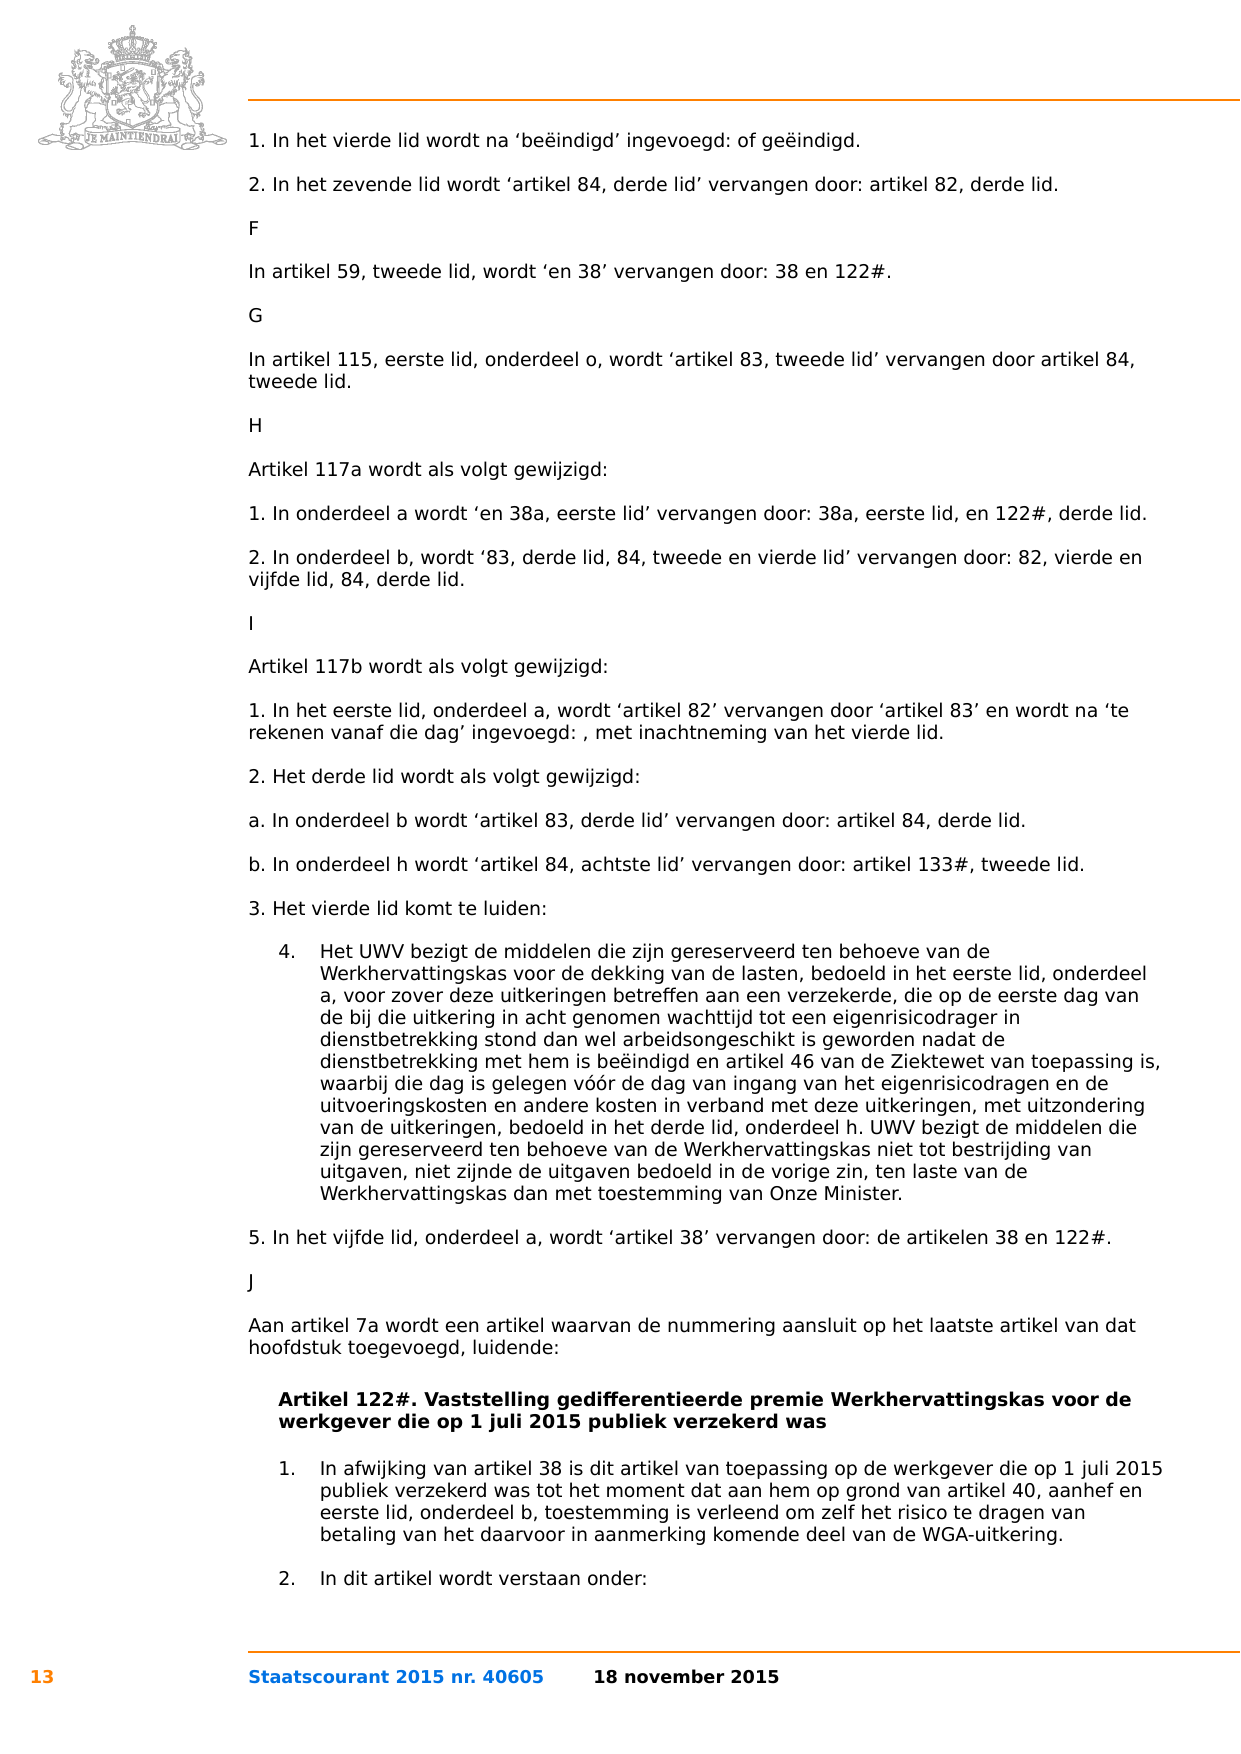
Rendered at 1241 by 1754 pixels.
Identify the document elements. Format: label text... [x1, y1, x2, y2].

text Aan artikel 7a wordt een artikel waarvan de nummering aansluit op het laatste artikel van dat hoofdstuk toegevoegd, luidende: [248, 1315, 1163, 1359]
text 2. Het derde lid wordt als volgt gewijzigd: [248, 766, 1163, 788]
text 5. In het vijfde lid, onderdeel a, wordt ‘artikel 38’ vervangen door: de artikelen 38 en 122#. [248, 1227, 1163, 1249]
text a. In onderdeel b wordt ‘artikel 83, derde lid’ vervangen door: artikel 84, derde lid. [248, 810, 1163, 832]
text Artikel 117a wordt als volgt gewijzigd: [248, 459, 1163, 481]
text 4. Het UWV bezigt de middelen die zijn gereserveerd ten behoeve van de Werkhervattingskas voor de dekking van de lasten, bedoeld in het eerste lid, onderdeel a, voor zover deze uitkeringen betreffen aan een verzekerde, die op de eerste dag van de bij die uitkering in acht genomen wachttijd tot een eigenrisicodrager in dienstbetrekking stond dan wel arbeidsongeschikt is geworden nadat de dienstbetrekking met hem is beëindigd en artikel 46 van de Ziektewet van toepassing is, waarbij die dag is gelegen vóór de dag van ingang van het eigenrisicodragen en de uitvoeringskosten en andere kosten in verband met deze uitkeringen, met uitzondering van de uitkeringen, bedoeld in het derde lid, onderdeel h. UWV bezigt de middelen die zijn gereserveerd ten behoeve van de Werkhervattingskas niet tot bestrijding van uitgaven, niet zijnde de uitgaven bedoeld in de vorige zin, ten laste van de Werkhervattingskas dan met toestemming van Onze Minister. [278, 941, 1163, 1205]
text In artikel 115, eerste lid, onderdeel o, wordt ‘artikel 83, tweede lid’ vervangen door artikel 84, tweede lid. [248, 349, 1163, 393]
text 2. In onderdeel b, wordt ‘83, derde lid, 84, tweede en vierde lid’ vervangen door: 82, vierde en vijfde lid, 84, derde lid. [248, 547, 1163, 591]
text G [248, 305, 1163, 327]
text 2. In dit artikel wordt verstaan onder: [278, 1567, 1163, 1589]
text Artikel 117b wordt als volgt gewijzigd: [248, 656, 1163, 678]
picture [38, 25, 227, 150]
text I [248, 612, 1163, 634]
text In artikel 59, tweede lid, wordt ‘en 38’ vervangen door: 38 en 122#. [248, 261, 1163, 283]
text 1. In onderdeel a wordt ‘en 38a, eerste lid’ vervangen door: 38a, eerste lid, en 122#, derde lid. [248, 503, 1163, 525]
text J [248, 1271, 1163, 1293]
text 1. In afwijking van artikel 38 is dit artikel van toepassing op de werkgever die op 1 juli 2015 publiek verzekerd was tot het moment dat aan hem op grond van artikel 40, aanhef en eerste lid, onderdeel b, toestemming is verleend om zelf het risico te dragen van betaling van het daarvoor in aanmerking komende deel van de WGA-uitkering. [278, 1458, 1163, 1546]
text b. In onderdeel h wordt ‘artikel 84, achtste lid’ vervangen door: artikel 133#, tweede lid. [248, 854, 1163, 876]
text H [248, 415, 1163, 437]
text 1. In het vierde lid wordt na ‘beëindigd’ ingevoegd: of geëindigd. [248, 130, 1163, 152]
text 2. In het zevende lid wordt ‘artikel 84, derde lid’ vervangen door: artikel 82, derde lid. [248, 174, 1163, 196]
text F [248, 218, 1163, 239]
text 3. Het vierde lid komt te luiden: [248, 897, 1163, 919]
text 1. In het eerste lid, onderdeel a, wordt ‘artikel 82’ vervangen door ‘artikel 83’ en wordt na ‘te rekenen vanaf die dag’ ingevoegd: , met inachtneming van het vierde lid. [248, 700, 1163, 744]
subtitle Artikel 122#. Vaststelling gedifferentieerde premie Werkhervattingskas voor de werkgever die op 1 juli 2015 publiek verzekerd was [278, 1389, 1163, 1433]
